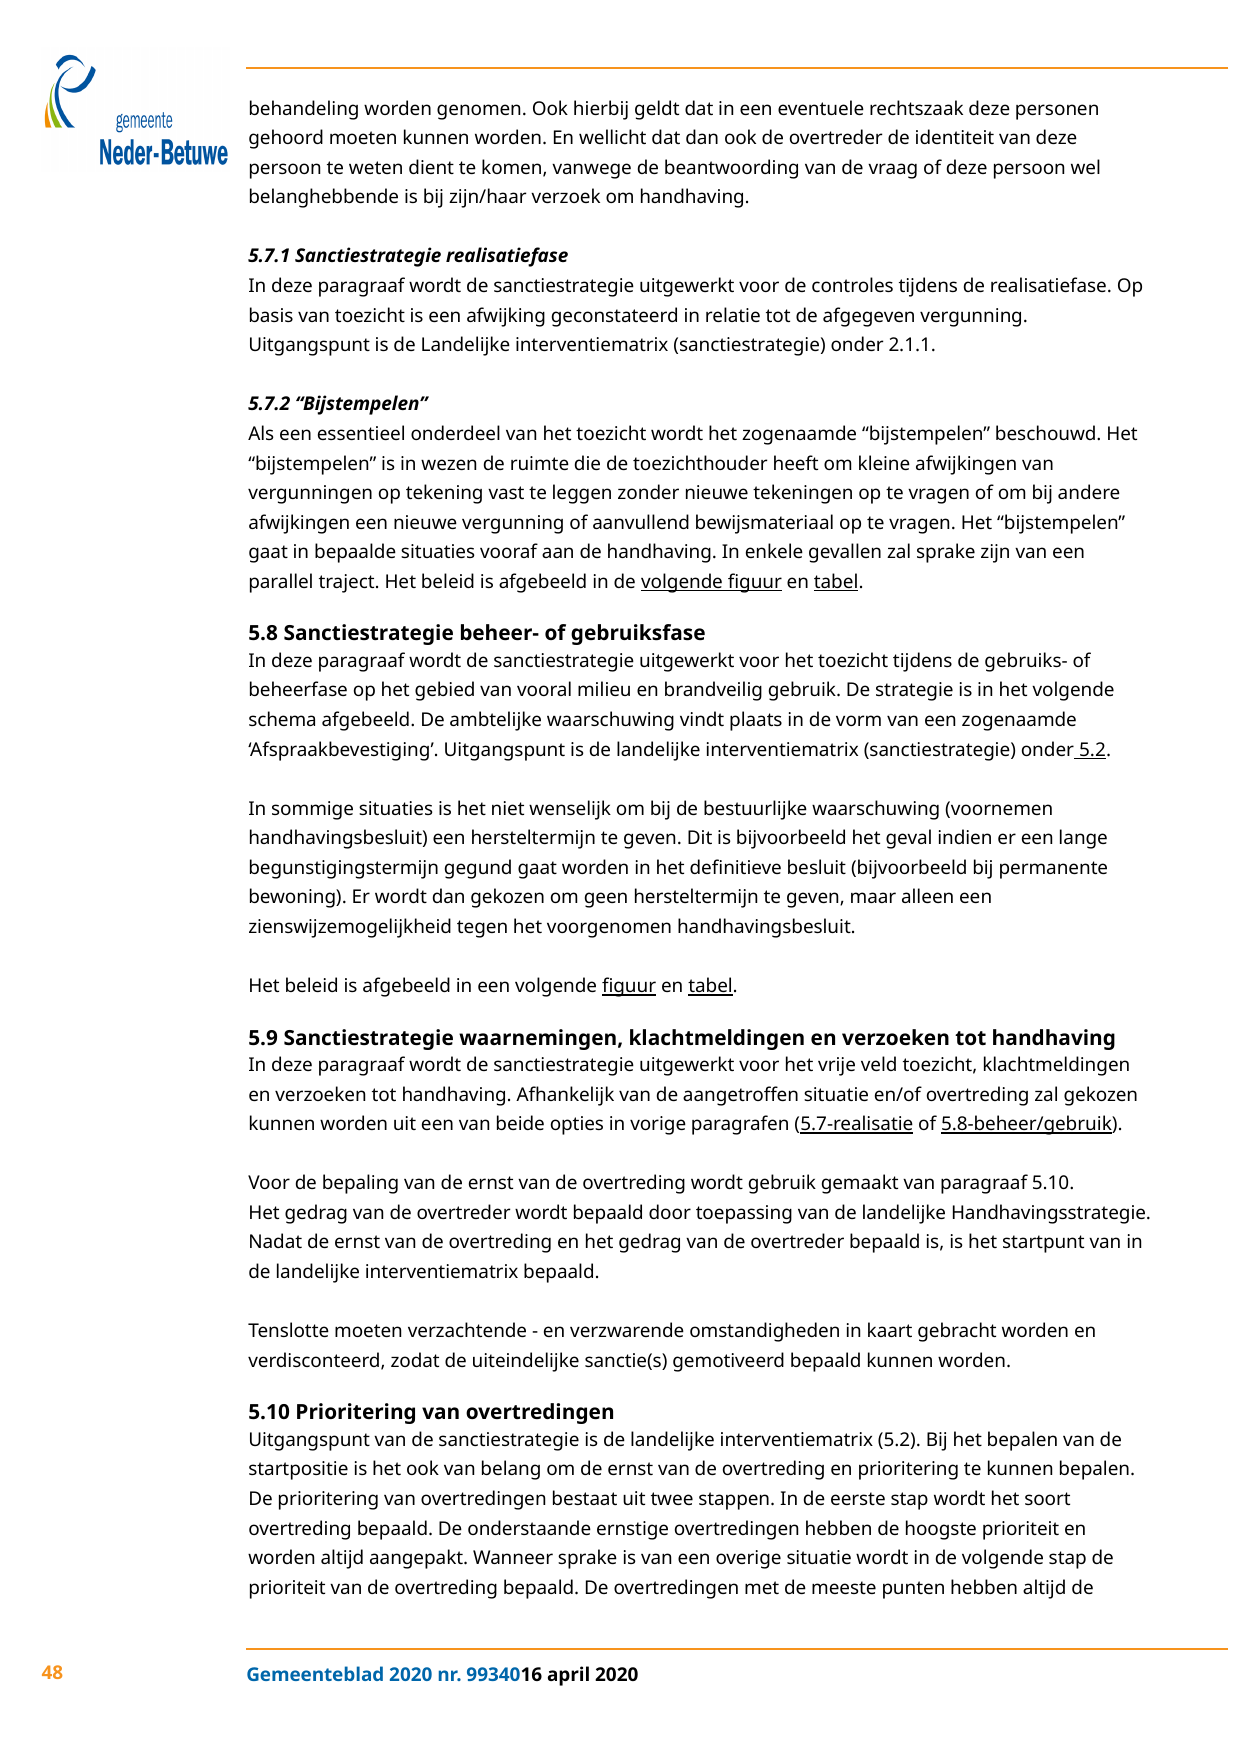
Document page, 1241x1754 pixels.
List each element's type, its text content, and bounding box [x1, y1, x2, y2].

text 5.7.1 Sanctiestrategie realisatiefase [248, 243, 1152, 268]
text In deze paragraaf wordt de sanctiestrategie uitgewerkt voor de controles tijdens de realisatiefase. Op basis van toezicht is een afwijking geconstateerd in relatie tot de afgegeven vergunning. Uitgangspunt is de Landelijke interventiematrix (sanctiestrategie) onder 2.1.1. [248, 272, 1152, 357]
text 5.10 Prioritering van overtredingen [248, 1397, 1152, 1426]
picture [41, 47, 231, 172]
text Voor de bepaling van de ernst van de overtreding wordt gebruik gemaakt van paragraaf 5.10. [248, 1169, 1152, 1195]
text Uitgangspunt van de sanctiestrategie is de landelijke interventiematrix (5.2). Bij het bepalen van de startpositie is het ook van belang om de ernst van de overtreding en prioritering te kunnen bepalen. De prioritering van overtredingen bestaat uit twee stappen. In de eerste stap wordt het soort overtreding bepaald. De onderstaande ernstige overtredingen hebben de hoogste prioriteit en worden altijd aangepakt. Wanneer sprake is van een overige situatie wordt in de volgende stap de prioriteit van de overtreding bepaald. De overtredingen met de meeste punten hebben altijd de [248, 1426, 1152, 1599]
text 5.7.2 “Bijstempelen” [248, 391, 1152, 416]
text behandeling worden genomen. Ook hierbij geldt dat in een eventuele rechtszaak deze personen gehoord moeten kunnen worden. En wellicht dat dan ook de overtreder de identiteit van deze persoon te weten dient te komen, vanwege de beantwoording van de vraag of deze persoon wel belanghebbende is bij zijn/haar verzoek om handhaving. [248, 95, 1152, 209]
text Als een essentieel onderdeel van het toezicht wordt het zogenaamde “bijstempelen” beschouwd. Het “bijstempelen” is in wezen de ruimte die de toezichthouder heeft om kleine afwijkingen van vergunningen op tekening vast te leggen zonder nieuwe tekeningen op te vragen of om bij andere afwijkingen een nieuwe vergunning of aanvullend bewijsmateriaal op te vragen. Het “bijstempelen” gaat in bepaalde situaties vooraf aan de handhaving. In enkele gevallen zal sprake zijn van een parallel traject. Het beleid is afgebeeld in de volgende figuur en tabel. [248, 420, 1152, 594]
text Het gedrag van de overtreder wordt bepaald door toepassing van de landelijke Handhavingsstrategie. Nadat de ernst van de overtreding en het gedrag van de overtreder bepaald is, is het startpunt van in de landelijke interventiematrix bepaald. [248, 1199, 1152, 1284]
text 5.8 Sanctiestrategie beheer- of gebruiksfase [248, 618, 1152, 647]
text 5.9 Sanctiestrategie waarnemingen, klachtmeldingen en verzoeken tot handhaving [248, 1023, 1152, 1051]
text Het beleid is afgebeeld in een volgende figuur en tabel. [248, 972, 1152, 998]
text In deze paragraaf wordt de sanctiestrategie uitgewerkt voor het toezicht tijdens de gebruiks- of beheerfase op het gebied van vooral milieu en brandveilig gebruik. De strategie is in het volgende schema afgebeeld. De ambtelijke waarschuwing vindt plaats in de vorm van een zogenaamde ‘Afspraakbevestiging’. Uitgangspunt is de landelijke interventiematrix (sanctiestrategie) onder 5.2. [248, 647, 1152, 761]
text In sommige situaties is het niet wenselijk om bij de bestuurlijke waarschuwing (voornemen handhavingsbesluit) een hersteltermijn te geven. Dit is bijvoorbeeld het geval indien er een lange begunstigingstermijn gegund gaat worden in het definitieve besluit (bijvoorbeeld bij permanente bewoning). Er wordt dan gekozen om geen hersteltermijn te geven, maar alleen een zienswijzemogelijkheid tegen het voorgenomen handhavingsbesluit. [248, 795, 1152, 939]
text In deze paragraaf wordt de sanctiestrategie uitgewerkt voor het vrije veld toezicht, klachtmeldingen en verzoeken tot handhaving. Afhankelijk van de aangetroffen situatie en/of overtreding zal gekozen kunnen worden uit een van beide opties in vorige paragrafen (5.7-realisatie of 5.8-beheer/gebruik). [248, 1051, 1152, 1136]
text Tenslotte moeten verzachtende - en verzwarende omstandigheden in kaart gebracht worden en verdisconteerd, zodat de uiteindelijke sanctie(s) gemotiveerd bepaald kunnen worden. [248, 1317, 1152, 1373]
